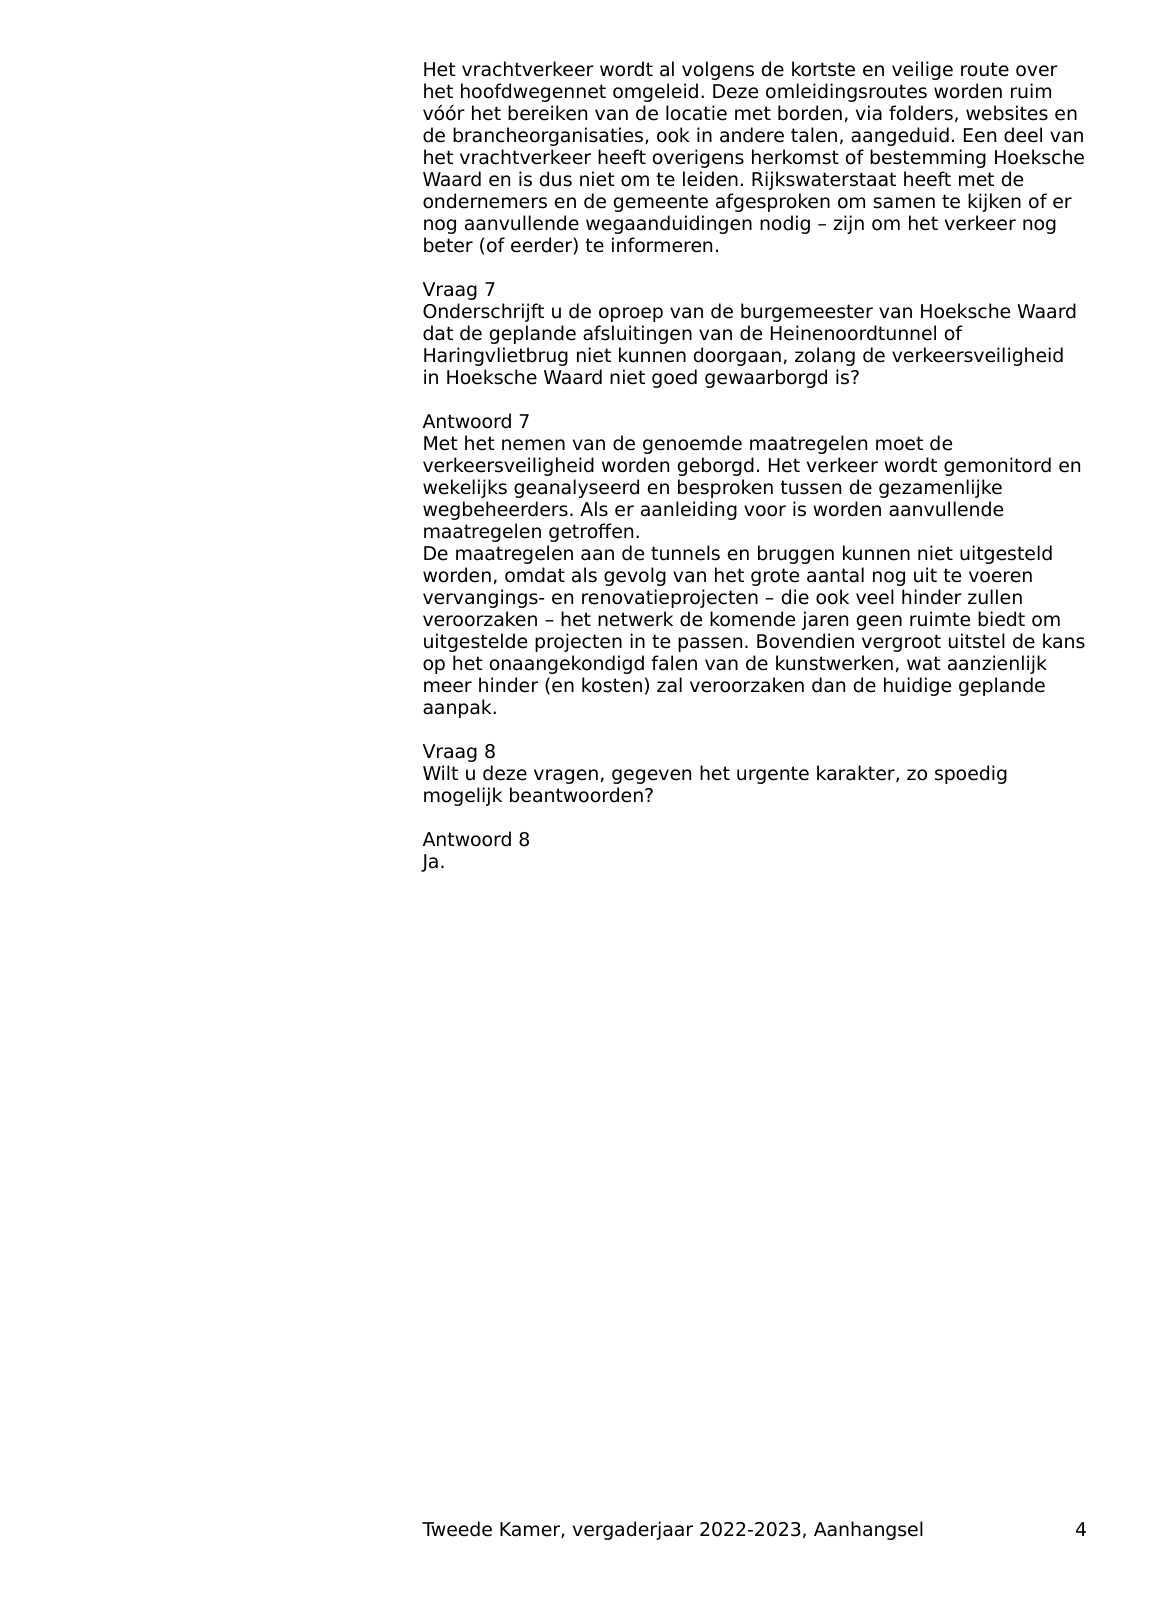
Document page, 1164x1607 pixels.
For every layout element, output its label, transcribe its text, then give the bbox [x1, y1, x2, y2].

text Het vrachtverkeer wordt al volgens de kortste en veilige route over het hoofdwegennet omgeleid. Deze omleidingsroutes worden ruim vóór het bereiken van de locatie met borden, via folders, websites en de brancheorganisaties, ook in andere talen, aangeduid. Een deel van het vrachtverkeer heeft overigens herkomst of bestemming Hoeksche Waard en is dus niet om te leiden. Rijkswaterstaat heeft met de ondernemers en de gemeente afgesproken om samen te kijken of er nog aanvullende wegaanduidingen nodig – zijn om het verkeer nog beter (of eerder) te informeren. [422, 59, 1087, 257]
text Vraag 7 [422, 279, 1087, 301]
text Vraag 8 [422, 741, 1087, 763]
text Antwoord 8 [422, 829, 1087, 851]
text Ja. [422, 851, 1087, 873]
text Wilt u deze vragen, gegeven het urgente karakter, zo spoedig mogelijk beantwoorden? [422, 763, 1087, 807]
text Antwoord 7 [422, 411, 1087, 433]
text Onderschrijft u de oproep van de burgemeester van Hoeksche Waard dat de geplande afsluitingen van de Heinenoordtunnel of Haringvlietbrug niet kunnen doorgaan, zolang de verkeersveiligheid in Hoeksche Waard niet goed gewaarborgd is? [422, 301, 1087, 389]
text De maatregelen aan de tunnels en bruggen kunnen niet uitgesteld worden, omdat als gevolg van het grote aantal nog uit te voeren vervangings- en renovatieprojecten – die ook veel hinder zullen veroorzaken – het netwerk de komende jaren geen ruimte biedt om uitgestelde projecten in te passen. Bovendien vergroot uitstel de kans op het onaangekondigd falen van de kunstwerken, wat aanzienlijk meer hinder (en kosten) zal veroorzaken dan de huidige geplande aanpak. [422, 543, 1087, 719]
text Met het nemen van de genoemde maatregelen moet de verkeersveiligheid worden geborgd. Het verkeer wordt gemonitord en wekelijks geanalyseerd en besproken tussen de gezamenlijke wegbeheerders. Als er aanleiding voor is worden aanvullende maatregelen getroffen. [422, 433, 1087, 543]
